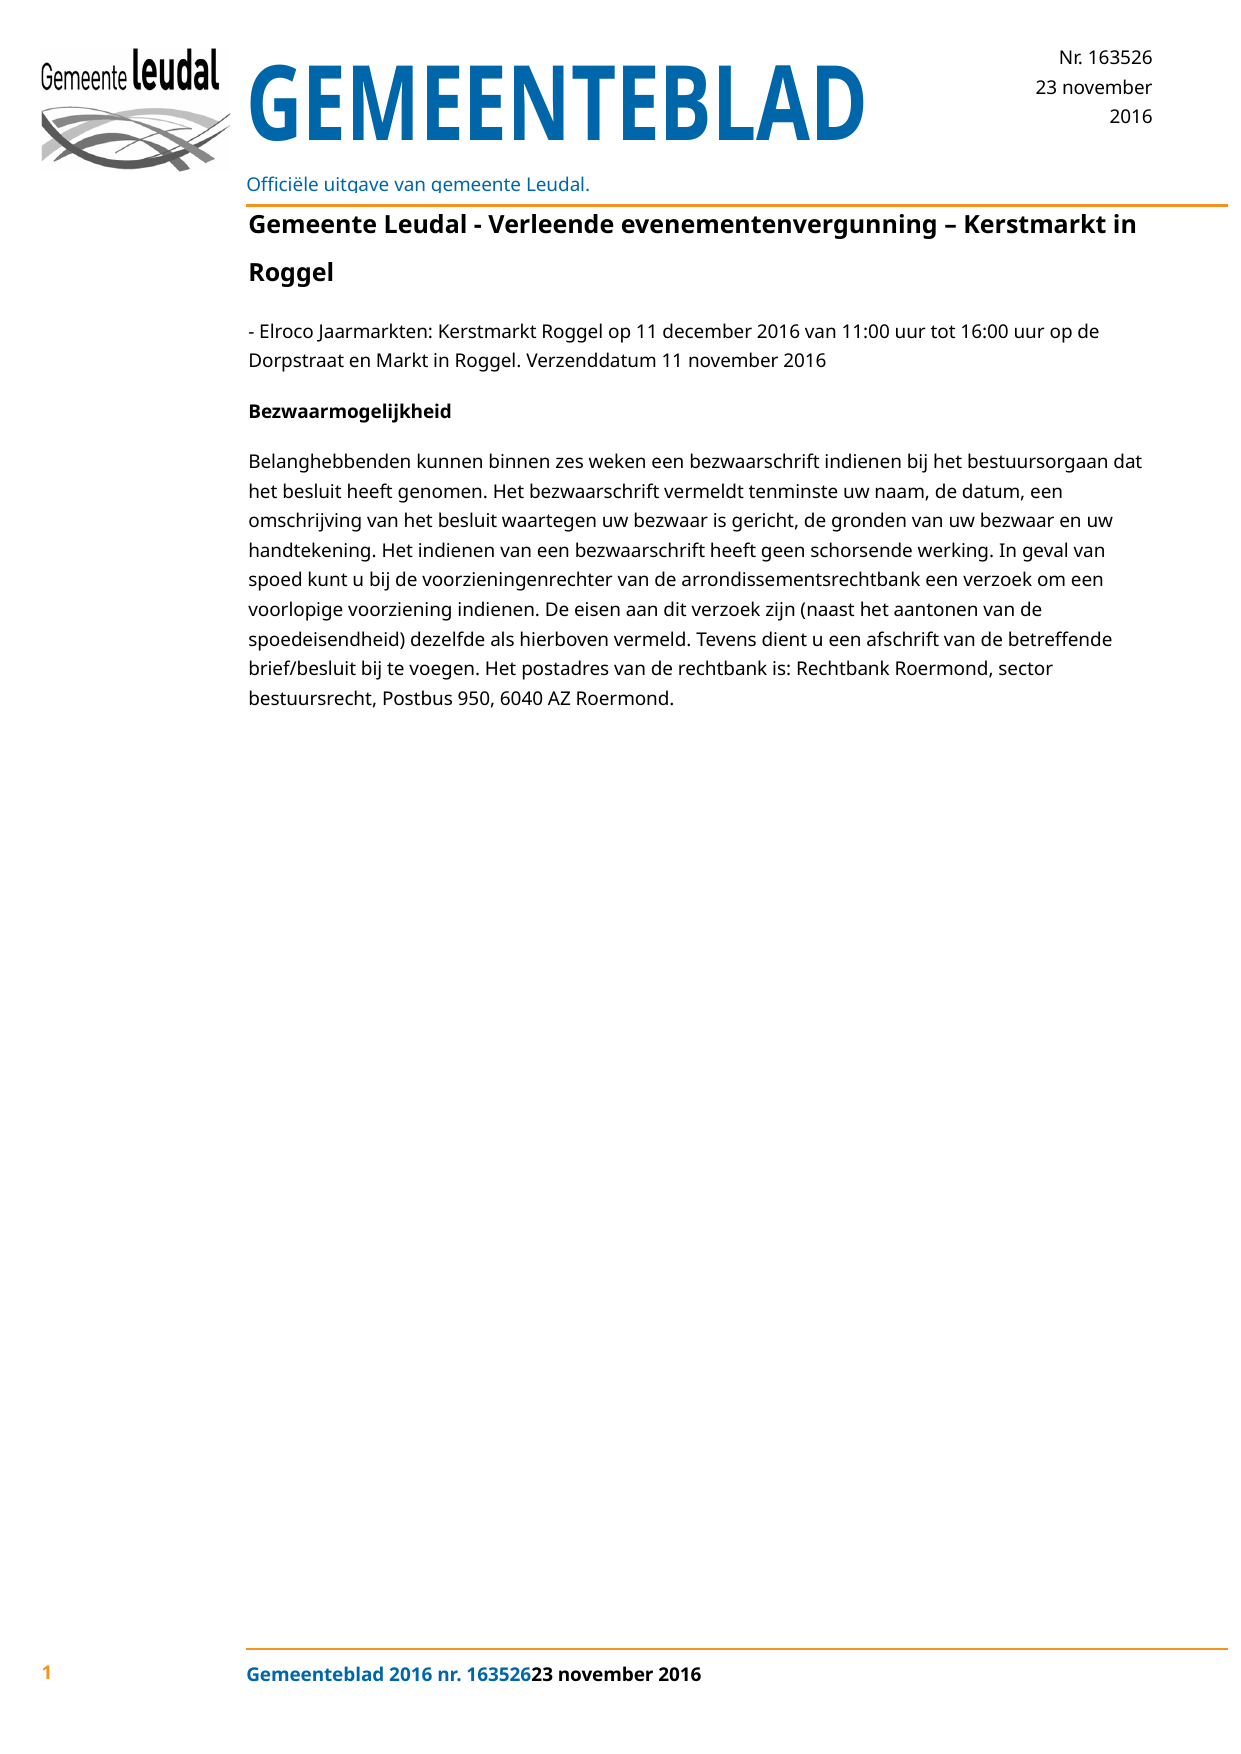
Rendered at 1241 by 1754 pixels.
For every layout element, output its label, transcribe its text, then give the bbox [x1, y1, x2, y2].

picture [41, 47, 231, 172]
text Bezwaarmogelijkheid [248, 398, 1152, 424]
text Belanghebbenden kunnen binnen zes weken een bezwaarschrift indienen bij het bestuursorgaan dat het besluit heeft genomen. Het bezwaarschrift vermeldt tenminste uw naam, de datum, een omschrijving van het besluit waartegen uw bezwaar is gericht, de gronden van uw bezwaar en uw handtekening. Het indienen van een bezwaarschrift heeft geen schorsende werking. In geval van spoed kunt u bij de voorzieningenrechter van de arrondissementsrechtbank een verzoek om een voorlopige voorziening indienen. De eisen aan dit verzoek zijn (naast het aantonen van de spoedeisendheid) dezelfde als hierboven vermeld. Tevens dient u een afschrift van de betreffende brief/besluit bij te voegen. Het postadres van de rechtbank is: Rechtbank Roermond, sector bestuursrecht, Postbus 950, 6040 AZ Roermond. [248, 448, 1152, 711]
text Gemeente Leudal - Verleende evenementenvergunning – Kerstmarkt in Roggel [248, 207, 1152, 288]
text - Elroco Jaarmarkten: Kerstmarkt Roggel op 11 december 2016 van 11:00 uur tot 16:00 uur op de Dorpstraat en Markt in Roggel. Verzenddatum 11 november 2016 [248, 318, 1152, 373]
